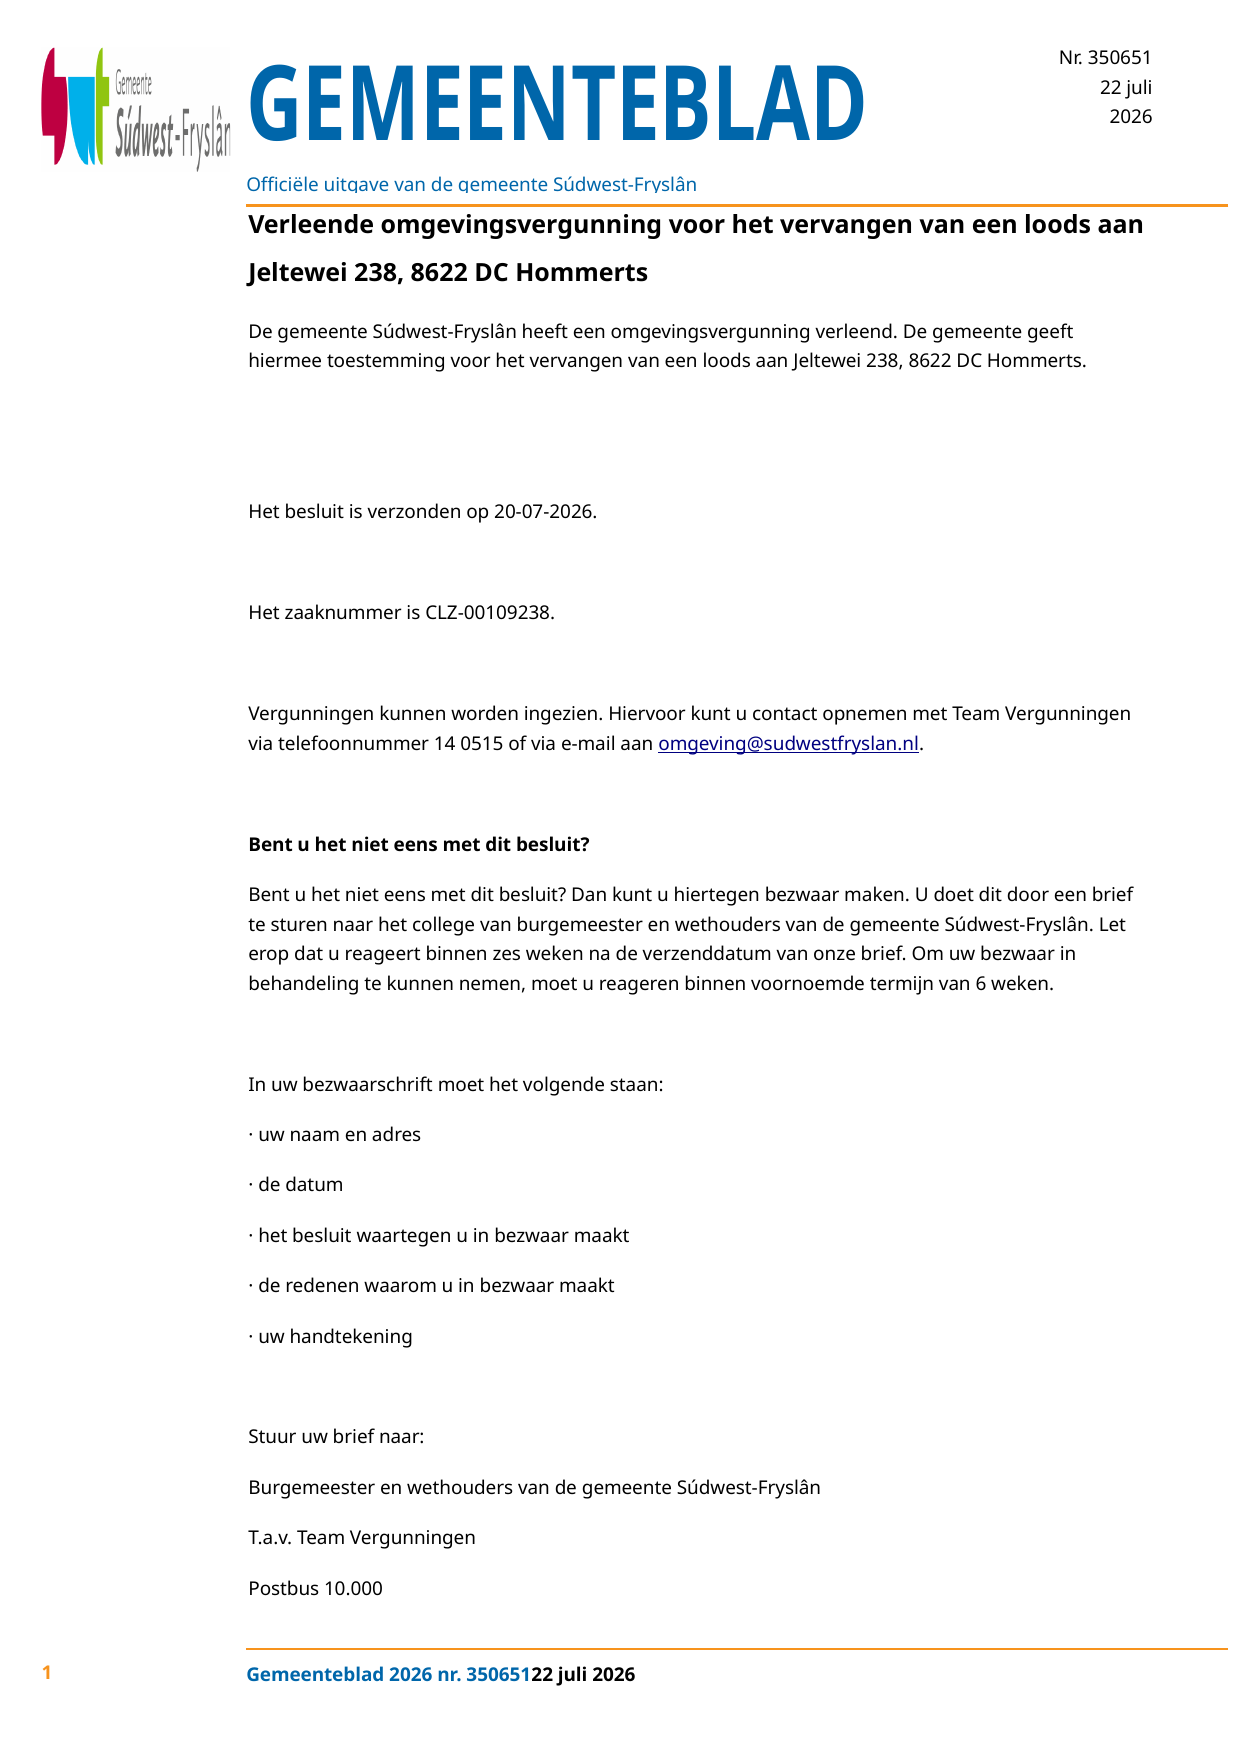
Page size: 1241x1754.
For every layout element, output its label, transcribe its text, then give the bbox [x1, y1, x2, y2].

text In uw bezwaarschrift moet het volgende staan: [248, 1071, 1152, 1097]
text Bent u het niet eens met dit besluit? Dan kunt u hiertegen bezwaar maken. U doet dit door een brief te sturen naar het college van burgemeester en wethouders van de gemeente Súdwest-Fryslân. Let erop dat u reageert binnen zes weken na de verzenddatum van onze brief. Om uw bezwaar in behandeling te kunnen nemen, moet u reageren binnen voornoemde termijn van 6 weken. [248, 881, 1152, 996]
text T.a.v. Team Vergunningen [248, 1524, 1152, 1550]
text Vergunningen kunnen worden ingezien. Hiervoor kunt u contact opnemen met Team Vergunningen via telefoonnummer 14 0515 of via e-mail aan omgeving@sudwestfryslan.nl. [248, 700, 1152, 756]
text Postbus 10.000 [248, 1575, 1152, 1601]
text · de datum [248, 1172, 1152, 1197]
picture [41, 47, 231, 172]
text · het besluit waartegen u in bezwaar maakt [248, 1222, 1152, 1248]
text · uw handtekening [248, 1323, 1152, 1349]
text Het besluit is verzonden op 20-07-2026. [248, 499, 1152, 524]
text Stuur uw brief naar: [248, 1424, 1152, 1449]
text De gemeente Súdwest-Fryslân heeft een omgevingsvergunning verleend. De gemeente geeft hiermee toestemming voor het vervangen van een loods aan Jeltewei 238, 8622 DC Hommerts. [248, 318, 1152, 373]
text Bent u het niet eens met dit besluit? [248, 831, 1152, 857]
text · uw naam en adres [248, 1121, 1152, 1147]
text Burgemeester en wethouders van de gemeente Súdwest-Fryslân [248, 1474, 1152, 1500]
text · de redenen waarom u in bezwaar maakt [248, 1272, 1152, 1298]
text Het zaaknummer is CLZ-00109238. [248, 599, 1152, 625]
text Verleende omgevingsvergunning voor het vervangen van een loods aan Jeltewei 238, 8622 DC Hommerts [248, 207, 1152, 288]
